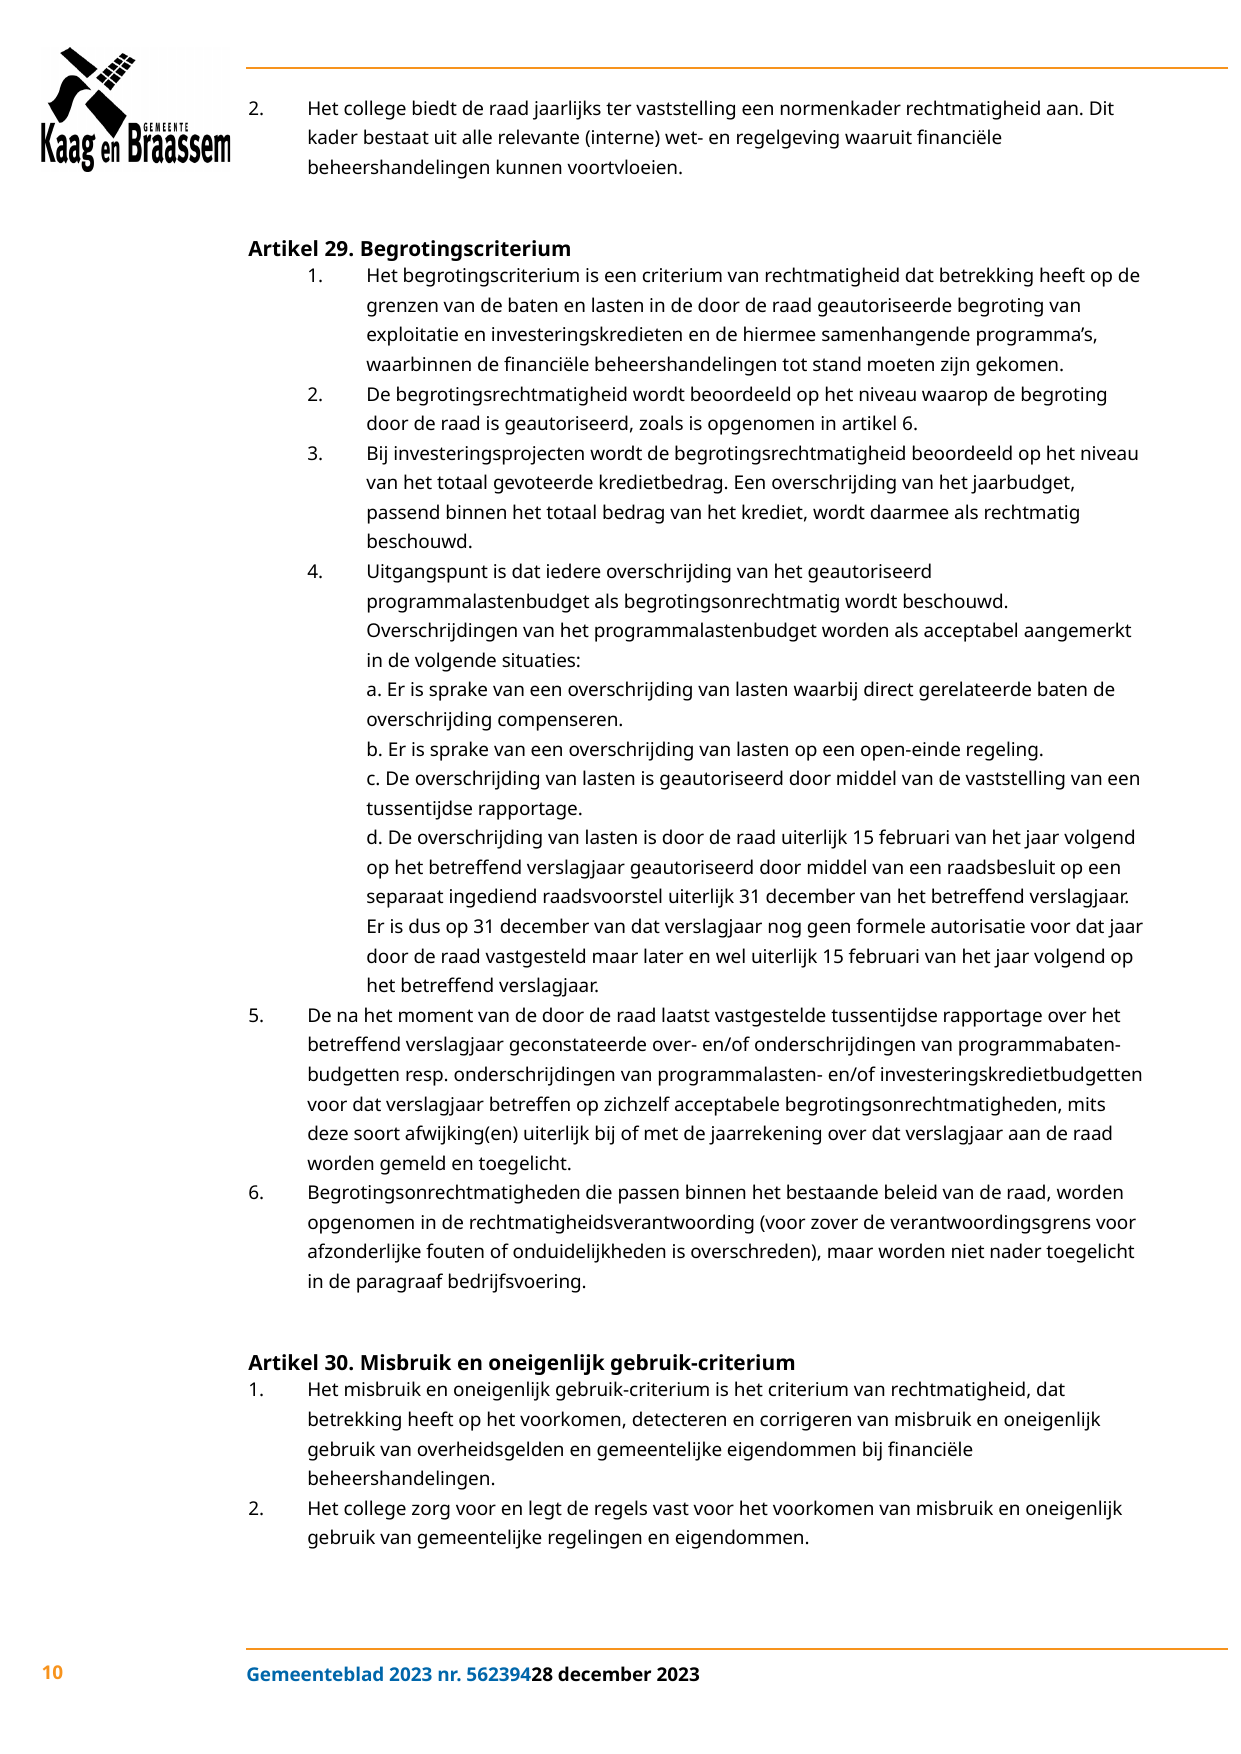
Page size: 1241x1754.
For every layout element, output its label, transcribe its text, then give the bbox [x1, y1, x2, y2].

list Het begrotingscriterium is een criterium van rechtmatigheid dat betrekking heeft op de grenzen van de baten en lasten in de door de raad geautoriseerde begroting van exploitatie en investeringskredieten en de hiermee samenhangende programma’s, waarbinnen de financiële beheershandelingen tot stand moeten zijn gekomen. [307, 262, 1152, 377]
list De begrotingsrechtmatigheid wordt beoordeeld op het niveau waarop de begroting door de raad is geautoriseerd, zoals is opgenomen in artikel 6. [307, 381, 1152, 436]
list De na het moment van de door de raad laatst vastgestelde tussentijdse rapportage over het betreffend verslagjaar geconstateerde over- en/of onderschrijdingen van programmabaten-budgetten resp. onderschrijdingen van programmalasten- en/of investeringskredietbudgetten voor dat verslagjaar betreffen op zichzelf acceptabele begrotingsonrechtmatigheden, mits deze soort afwijking(en) uiterlijk bij of met de jaarrekening over dat verslagjaar aan de raad worden gemeld en toegelicht. [248, 1002, 1152, 1176]
list Het college zorg voor en legt de regels vast voor het voorkomen van misbruik en oneigenlijk gebruik van gemeentelijke regelingen en eigendommen. [248, 1495, 1152, 1550]
text Artikel 29. Begrotingscriterium [248, 234, 1152, 262]
picture [41, 47, 231, 172]
list Het misbruik en oneigenlijk gebruik-criterium is het criterium van rechtmatigheid, dat betrekking heeft op het voorkomen, detecteren en corrigeren van misbruik en oneigenlijk gebruik van overheidsgelden en gemeentelijke eigendommen bij financiële beheershandelingen. [248, 1377, 1152, 1491]
list c. De overschrijding van lasten is geautoriseerd door middel van de vaststelling van een tussentijdse rapportage. [307, 765, 1152, 821]
list Het college biedt de raad jaarlijks ter vaststelling een normenkader rechtmatigheid aan. Dit kader bestaat uit alle relevante (interne) wet- en regelgeving waaruit financiële beheershandelingen kunnen voortvloeien. [248, 95, 1152, 180]
list d. De overschrijding van lasten is door de raad uiterlijk 15 februari van het jaar volgend op het betreffend verslagjaar geautoriseerd door middel van een raadsbesluit op een separaat ingediend raadsvoorstel uiterlijk 31 december van het betreffend verslagjaar. Er is dus op 31 december van dat verslagjaar nog geen formele autorisatie voor dat jaar door de raad vastgesteld maar later en wel uiterlijk 15 februari van het jaar volgend op het betreffend verslagjaar. [307, 824, 1152, 998]
list a. Er is sprake van een overschrijding van lasten waarbij direct gerelateerde baten de overschrijding compenseren. [307, 677, 1152, 732]
text Artikel 30. Misbruik en oneigenlijk gebruik-criterium [248, 1348, 1152, 1377]
list Bij investeringsprojecten wordt de begrotingsrechtmatigheid beoordeeld op het niveau van het totaal gevoteerde kredietbedrag. Een overschrijding van het jaarbudget, passend binnen het totaal bedrag van het krediet, wordt daarmee als rechtmatig beschouwd. [307, 440, 1152, 554]
list b. Er is sprake van een overschrijding van lasten op een open-einde regeling. [307, 736, 1152, 761]
list Uitgangspunt is dat iedere overschrijding van het geautoriseerd programmalastenbudget als begrotingsonrechtmatig wordt beschouwd. Overschrijdingen van het programmalastenbudget worden als acceptabel aangemerkt in de volgende situaties: [307, 558, 1152, 673]
list Begrotingsonrechtmatigheden die passen binnen het bestaande beleid van de raad, worden opgenomen in de rechtmatigheidsverantwoording (voor zover de verantwoordingsgrens voor afzonderlijke fouten of onduidelijkheden is overschreden), maar worden niet nader toegelicht in de paragraaf bedrijfsvoering. [248, 1179, 1152, 1294]
